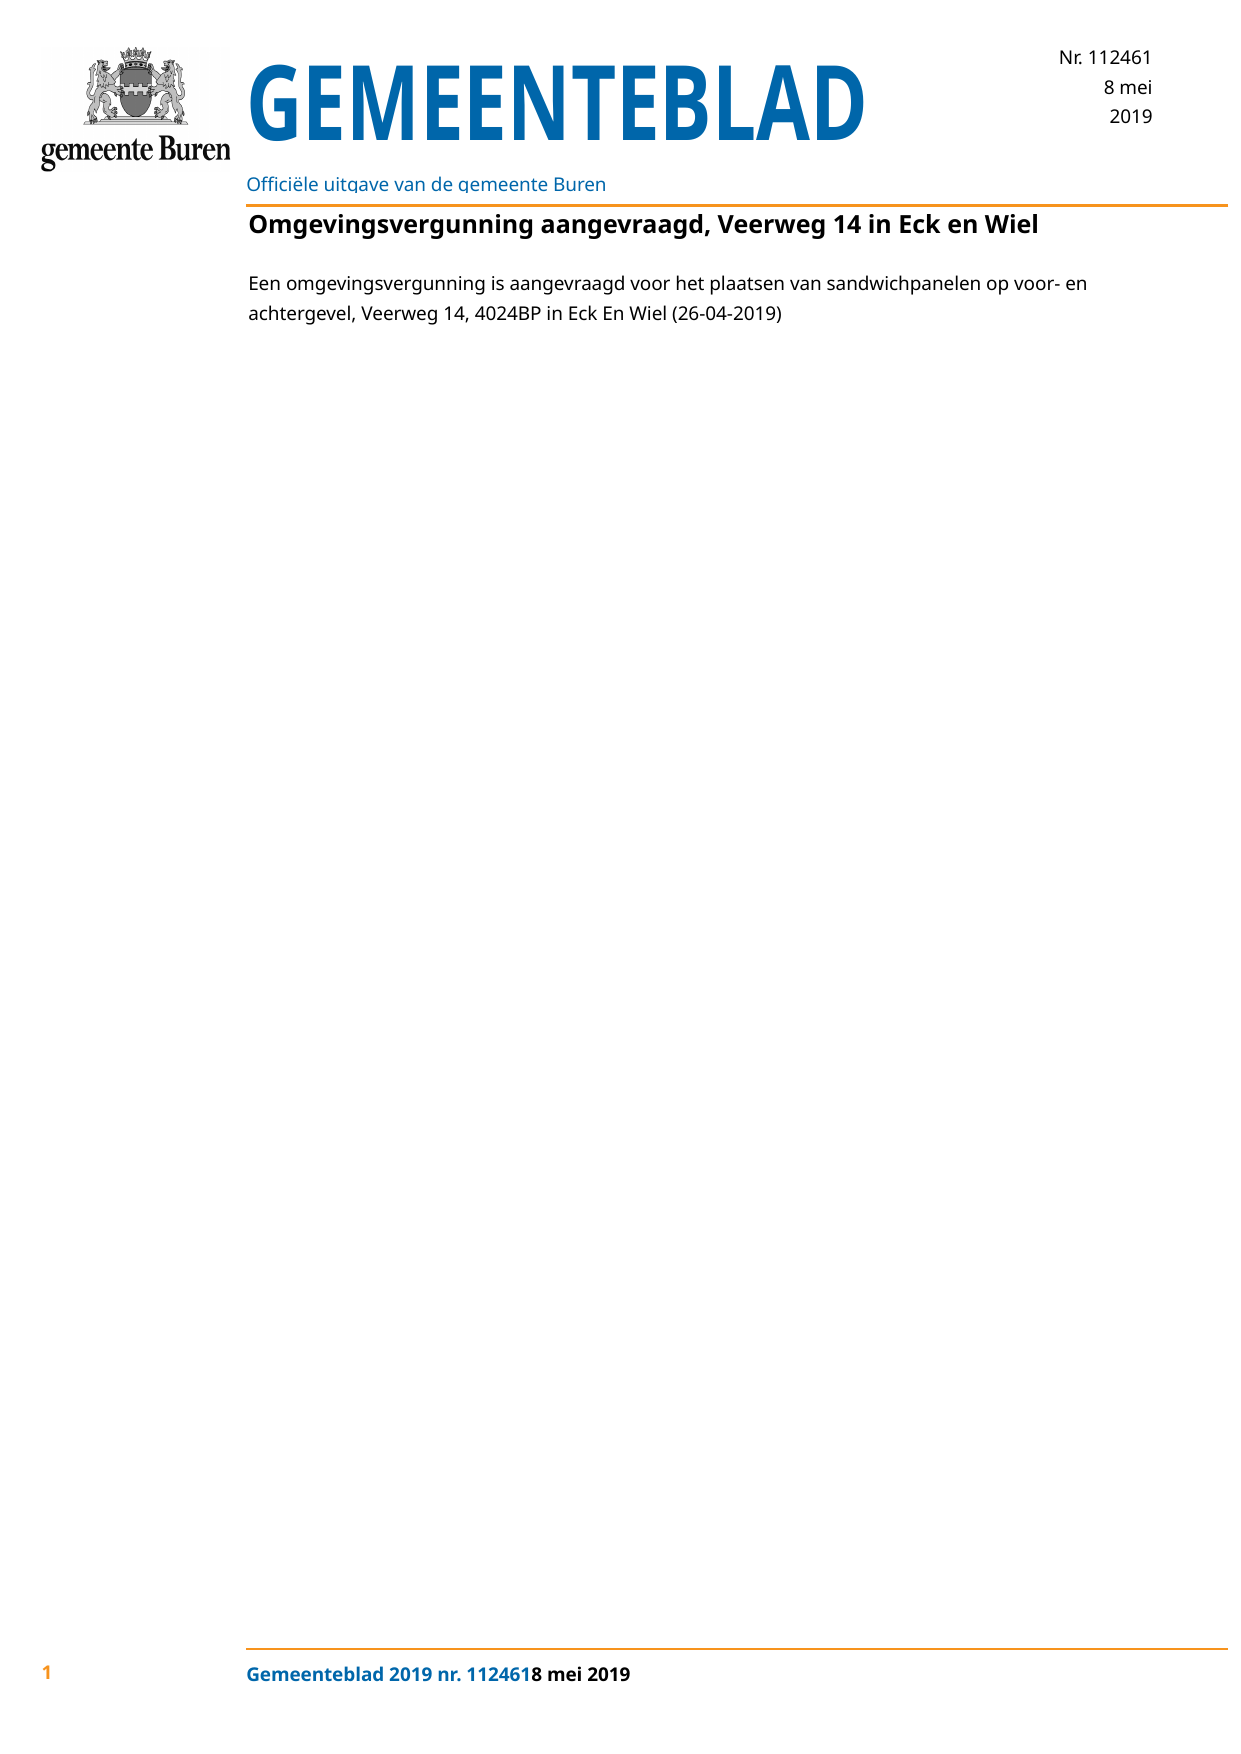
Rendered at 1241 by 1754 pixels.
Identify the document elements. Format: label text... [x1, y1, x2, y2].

text Omgevingsvergunning aangevraagd, Veerweg 14 in Eck en Wiel [248, 207, 1152, 241]
picture [41, 47, 231, 172]
text Een omgevingsvergunning is aangevraagd voor het plaatsen van sandwichpanelen op voor- en achtergevel, Veerweg 14, 4024BP in Eck En Wiel (26-04-2019) [248, 270, 1152, 326]
